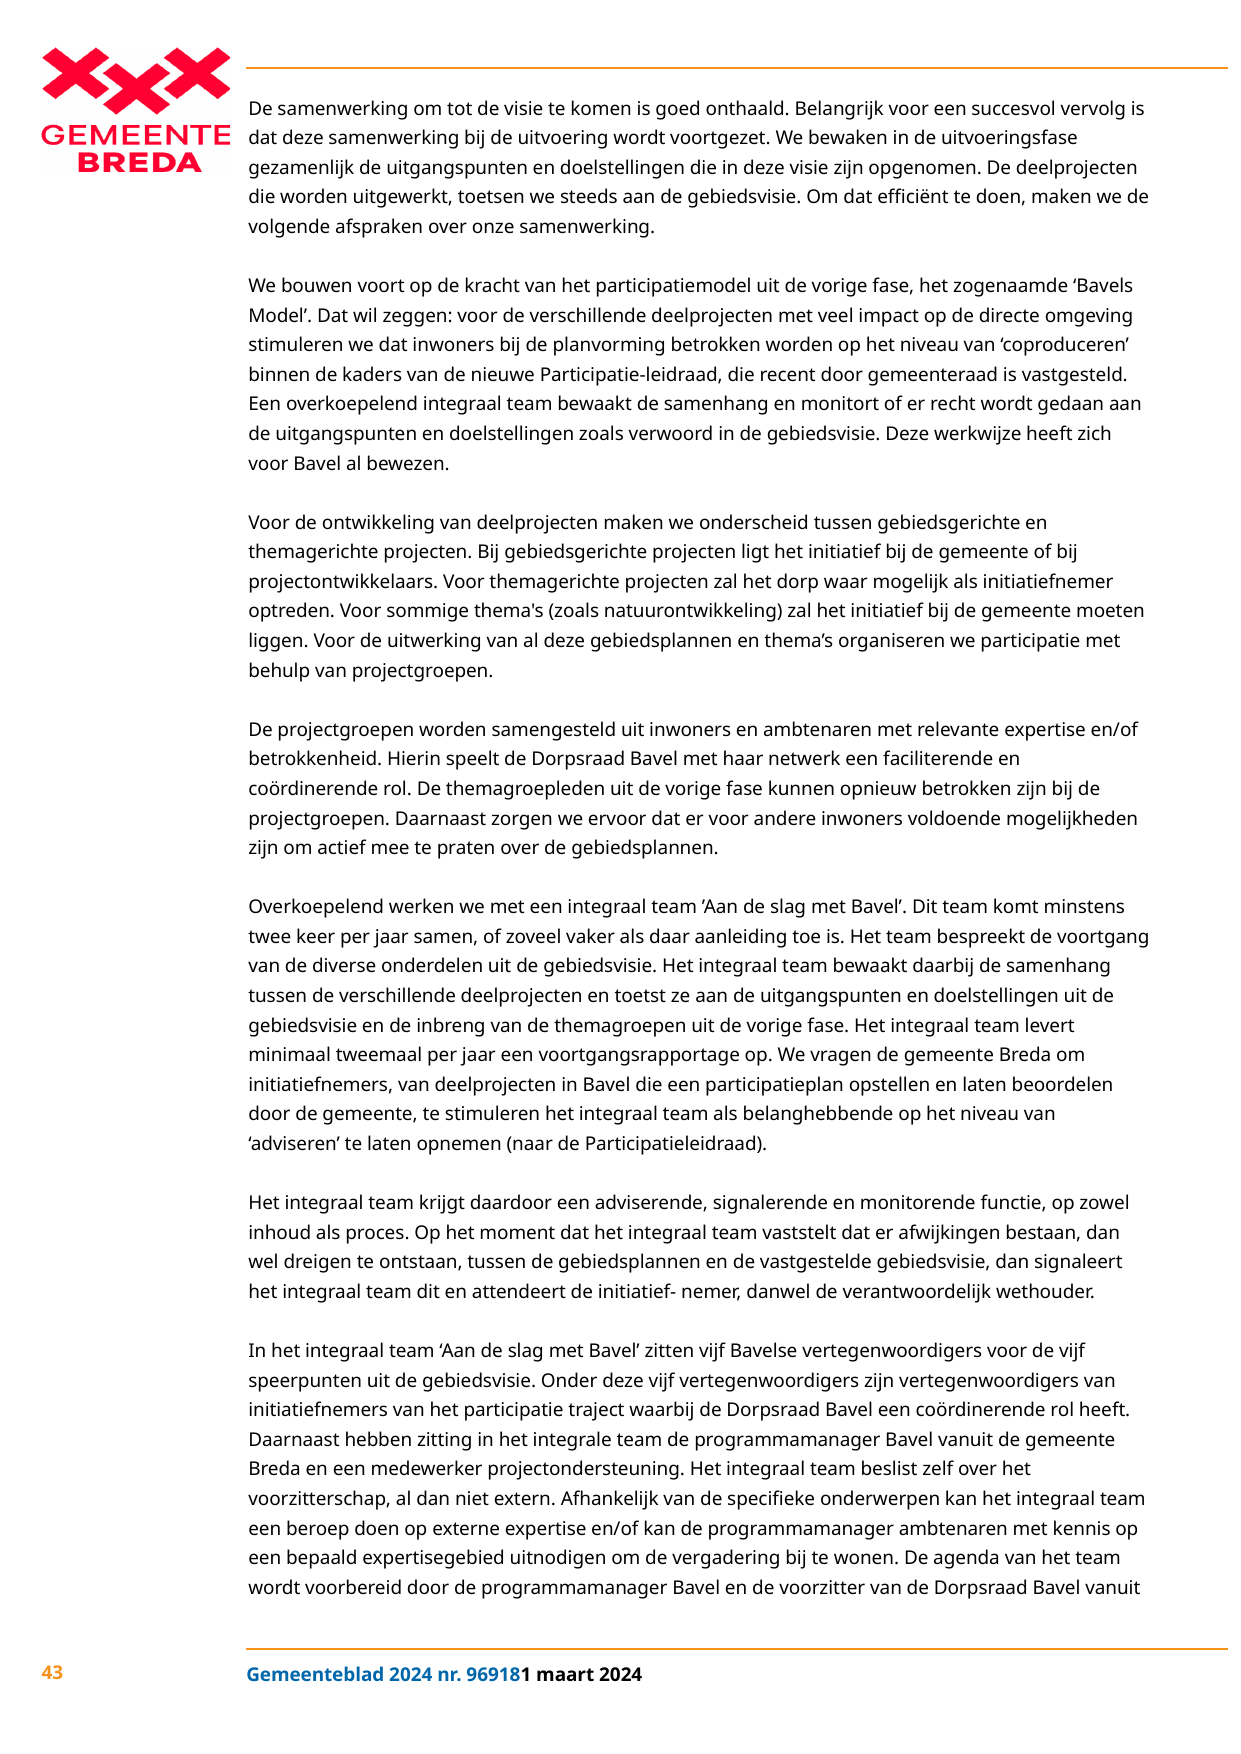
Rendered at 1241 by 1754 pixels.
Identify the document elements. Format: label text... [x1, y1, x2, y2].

text In het integraal team ‘Aan de slag met Bavel’ zitten vijf Bavelse vertegenwoordigers voor de vijf speerpunten uit de gebiedsvisie. Onder deze vijf vertegenwoordigers zijn vertegenwoordigers van initiatiefnemers van het participatie traject waarbij de Dorpsraad Bavel een coördinerende rol heeft. Daarnaast hebben zitting in het integrale team de programmamanager Bavel vanuit de gemeente Breda en een medewerker projectondersteuning. Het integraal team beslist zelf over het voorzitterschap, al dan niet extern. Afhankelijk van de specifieke onderwerpen kan het integraal team een beroep doen op externe expertise en/of kan de programmamanager ambtenaren met kennis op een bepaald expertisegebied uitnodigen om de vergadering bij te wonen. De agenda van het team wordt voorbereid door de programmamanager Bavel en de voorzitter van de Dorpsraad Bavel vanuit [248, 1337, 1152, 1600]
picture [41, 47, 231, 172]
text Overkoepelend werken we met een integraal team ’Aan de slag met Bavel’. Dit team komt minstens twee keer per jaar samen, of zoveel vaker als daar aanleiding toe is. Het team bespreekt de voortgang van de diverse onderdelen uit de gebiedsvisie. Het integraal team bewaakt daarbij de samenhang tussen de verschillende deelprojecten en toetst ze aan de uitgangspunten en doelstellingen uit de gebiedsvisie en de inbreng van de themagroepen uit de vorige fase. Het integraal team levert minimaal tweemaal per jaar een voortgangsrapportage op. We vragen de gemeente Breda om initiatiefnemers, van deelprojecten in Bavel die een participatieplan opstellen en laten beoordelen door de gemeente, te stimuleren het integraal team als belanghebbende op het niveau van ‘adviseren’ te laten opnemen (naar de Participatieleidraad). [248, 893, 1152, 1156]
text We bouwen voort op de kracht van het participatiemodel uit de vorige fase, het zogenaamde ‘Bavels Model’. Dat wil zeggen: voor de verschillende deelprojecten met veel impact op de directe omgeving stimuleren we dat inwoners bij de planvorming betrokken worden op het niveau van ‘coproduceren’ binnen de kaders van de nieuwe Participatie-leidraad, die recent door gemeenteraad is vastgesteld. Een overkoepelend integraal team bewaakt de samenhang en monitort of er recht wordt gedaan aan de uitgangspunten en doelstellingen zoals verwoord in de gebiedsvisie. Deze werkwijze heeft zich voor Bavel al bewezen. [248, 272, 1152, 476]
text Voor de ontwikkeling van deelprojecten maken we onderscheid tussen gebiedsgerichte en themagerichte projecten. Bij gebiedsgerichte projecten ligt het initiatief bij de gemeente of bij projectontwikkelaars. Voor themagerichte projecten zal het dorp waar mogelijk als initiatiefnemer optreden. Voor sommige thema's (zoals natuurontwikkeling) zal het initiatief bij de gemeente moeten liggen. Voor de uitwerking van al deze gebiedsplannen en thema’s organiseren we participatie met behulp van projectgroepen. [248, 509, 1152, 683]
text De samenwerking om tot de visie te komen is goed onthaald. Belangrijk voor een succesvol vervolg is dat deze samenwerking bij de uitvoering wordt voortgezet. We bewaken in de uitvoeringsfase gezamenlijk de uitgangspunten en doelstellingen die in deze visie zijn opgenomen. De deelprojecten die worden uitgewerkt, toetsen we steeds aan de gebiedsvisie. Om dat efficiënt te doen, maken we de volgende afspraken over onze samenwerking. [248, 95, 1152, 239]
text Het integraal team krijgt daardoor een adviserende, signalerende en monitorende functie, op zowel inhoud als proces. Op het moment dat het integraal team vaststelt dat er afwijkingen bestaan, dan wel dreigen te ontstaan, tussen de gebiedsplannen en de vastgestelde gebiedsvisie, dan signaleert het integraal team dit en attendeert de initiatief- nemer, danwel de verantwoordelijk wethouder. [248, 1189, 1152, 1304]
text De projectgroepen worden samengesteld uit inwoners en ambtenaren met relevante expertise en/of betrokkenheid. Hierin speelt de Dorpsraad Bavel met haar netwerk een faciliterende en coördinerende rol. De themagroepleden uit de vorige fase kunnen opnieuw betrokken zijn bij de projectgroepen. Daarnaast zorgen we ervoor dat er voor andere inwoners voldoende mogelijkheden zijn om actief mee te praten over de gebiedsplannen. [248, 716, 1152, 860]
